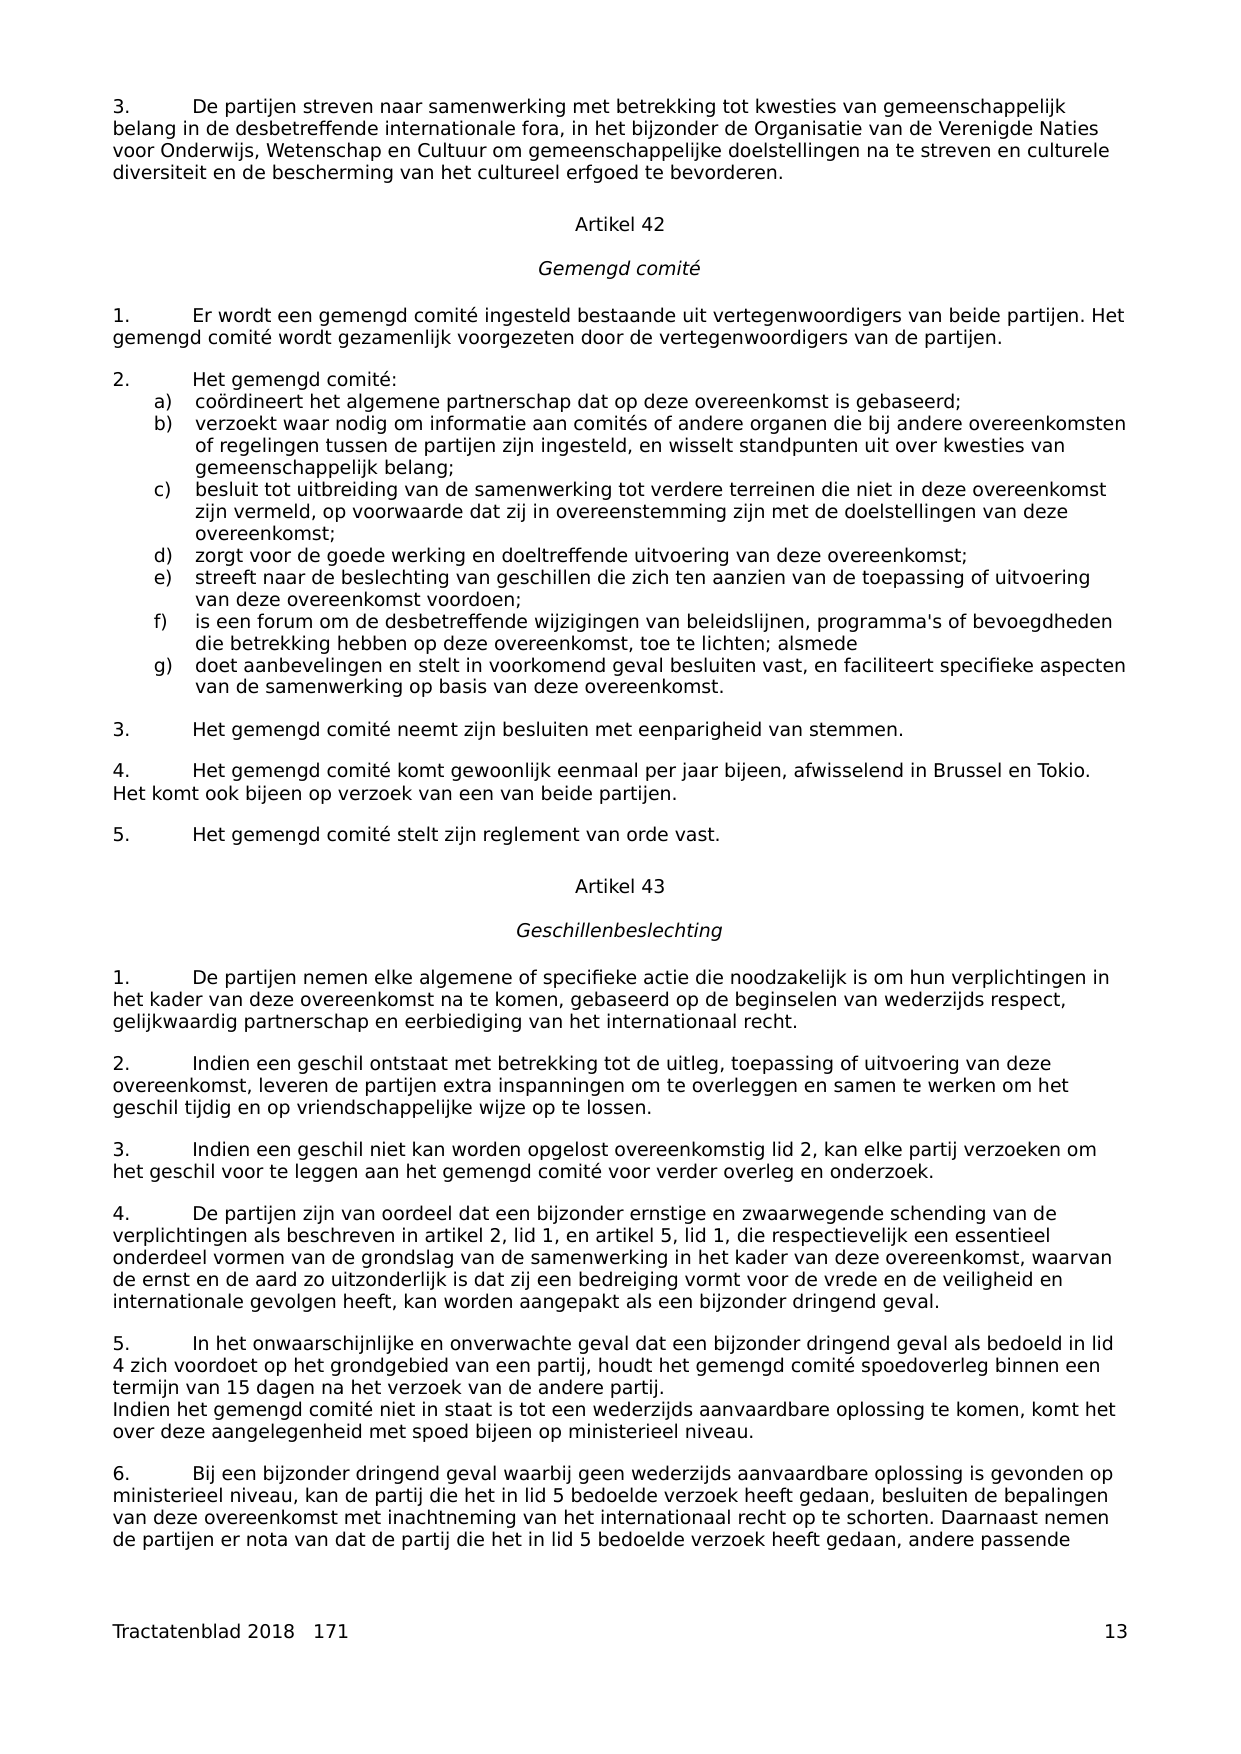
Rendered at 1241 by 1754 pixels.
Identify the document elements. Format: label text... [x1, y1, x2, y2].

text b) verzoekt waar nodig om informatie aan comités of andere organen die bij andere overeenkomsten of regelingen tussen de partijen zijn ingesteld, en wisselt standpunten uit over kwesties van gemeenschappelijk belang; [153, 413, 1128, 479]
text a) coördineert het algemene partnerschap dat op deze overeenkomst is gebaseerd; [153, 391, 1128, 413]
subtitle Artikel 42 Gemengd comité [112, 214, 1128, 280]
text 3. De partijen streven naar samenwerking met betrekking tot kwesties van gemeenschappelijk belang in de desbetreffende internationale fora, in het bijzonder de Organisatie van de Verenigde Naties voor Onderwijs, Wetenschap en Cultuur om gemeenschappelijke doelstellingen na te streven en culturele diversiteit en de bescherming van het cultureel erfgoed te bevorderen. [112, 96, 1128, 184]
text d) zorgt voor de goede werking en doeltreffende uitvoering van deze overeenkomst; [153, 544, 1128, 567]
text 3. Indien een geschil niet kan worden opgelost overeenkomstig lid 2, kan elke partij verzoeken om het geschil voor te leggen aan het gemengd comité voor verder overleg en onderzoek. [112, 1139, 1128, 1183]
text 5. In het onwaarschijnlijke en onverwachte geval dat een bijzonder dringend geval als bedoeld in lid 4 zich voordoet op het grondgebied van een partij, houdt het gemengd comité spoedoverleg binnen een termijn van 15 dagen na het verzoek van de andere partij. [112, 1333, 1128, 1399]
text 3. Het gemengd comité neemt zijn besluiten met eenparigheid van stemmen. [112, 718, 1128, 740]
text 5. Het gemengd comité stelt zijn reglement van orde vast. [112, 824, 1128, 846]
text e) streeft naar de beslechting van geschillen die zich ten aanzien van de toepassing of uitvoering van deze overeenkomst voordoen; [153, 567, 1128, 611]
text 1. De partijen nemen elke algemene of specifieke actie die noodzakelijk is om hun verplichtingen in het kader van deze overeenkomst na te komen, gebaseerd op de beginselen van wederzijds respect, gelijkwaardig partnerschap en eerbiediging van het internationaal recht. [112, 967, 1128, 1033]
text 2. Het gemengd comité: [112, 369, 1128, 391]
text Indien het gemengd comité niet in staat is tot een wederzijds aanvaardbare oplossing te komen, komt het over deze aangelegenheid met spoed bijeen op ministerieel niveau. [112, 1399, 1128, 1443]
text c) besluit tot uitbreiding van de samenwerking tot verdere terreinen die niet in deze overeenkomst zijn vermeld, op voorwaarde dat zij in overeenstemming zijn met de doelstellingen van deze overeenkomst; [153, 479, 1128, 544]
text g) doet aanbevelingen en stelt in voorkomend geval besluiten vast, en faciliteert specifieke aspecten van de samenwerking op basis van deze overeenkomst. [153, 654, 1128, 698]
text 2. Indien een geschil ontstaat met betrekking tot de uitleg, toepassing of uitvoering van deze overeenkomst, leveren de partijen extra inspanningen om te overleggen en samen te werken om het geschil tijdig en op vriendschappelijke wijze op te lossen. [112, 1053, 1128, 1119]
text 6. Bij een bijzonder dringend geval waarbij geen wederzijds aanvaardbare oplossing is gevonden op ministerieel niveau, kan de partij die het in lid 5 bedoelde verzoek heeft gedaan, besluiten de bepalingen van deze overeenkomst met inachtneming van het internationaal recht op te schorten. Daarnaast nemen de partijen er nota van dat de partij die het in lid 5 bedoelde verzoek heeft gedaan, andere passende [112, 1463, 1128, 1551]
subtitle Artikel 43 Geschillenbeslechting [112, 876, 1128, 942]
text f) is een forum om de desbetreffende wijzigingen van beleidslijnen, programma's of bevoegdheden die betrekking hebben op deze overeenkomst, toe te lichten; alsmede [153, 611, 1128, 654]
text 1. Er wordt een gemengd comité ingesteld bestaande uit vertegenwoordigers van beide partijen. Het gemengd comité wordt gezamenlijk voorgezeten door de vertegenwoordigers van de partijen. [112, 305, 1128, 349]
text 4. Het gemengd comité komt gewoonlijk eenmaal per jaar bijeen, afwisselend in Brussel en Tokio. Het komt ook bijeen op verzoek van een van beide partijen. [112, 760, 1128, 804]
text 4. De partijen zijn van oordeel dat een bijzonder ernstige en zwaarwegende schending van de verplichtingen als beschreven in artikel 2, lid 1, en artikel 5, lid 1, die respectievelijk een essentieel onderdeel vormen van de grondslag van de samenwerking in het kader van deze overeenkomst, waarvan de ernst en de aard zo uitzonderlijk is dat zij een bedreiging vormt voor de vrede en de veiligheid en internationale gevolgen heeft, kan worden aangepakt als een bijzonder dringend geval. [112, 1203, 1128, 1313]
